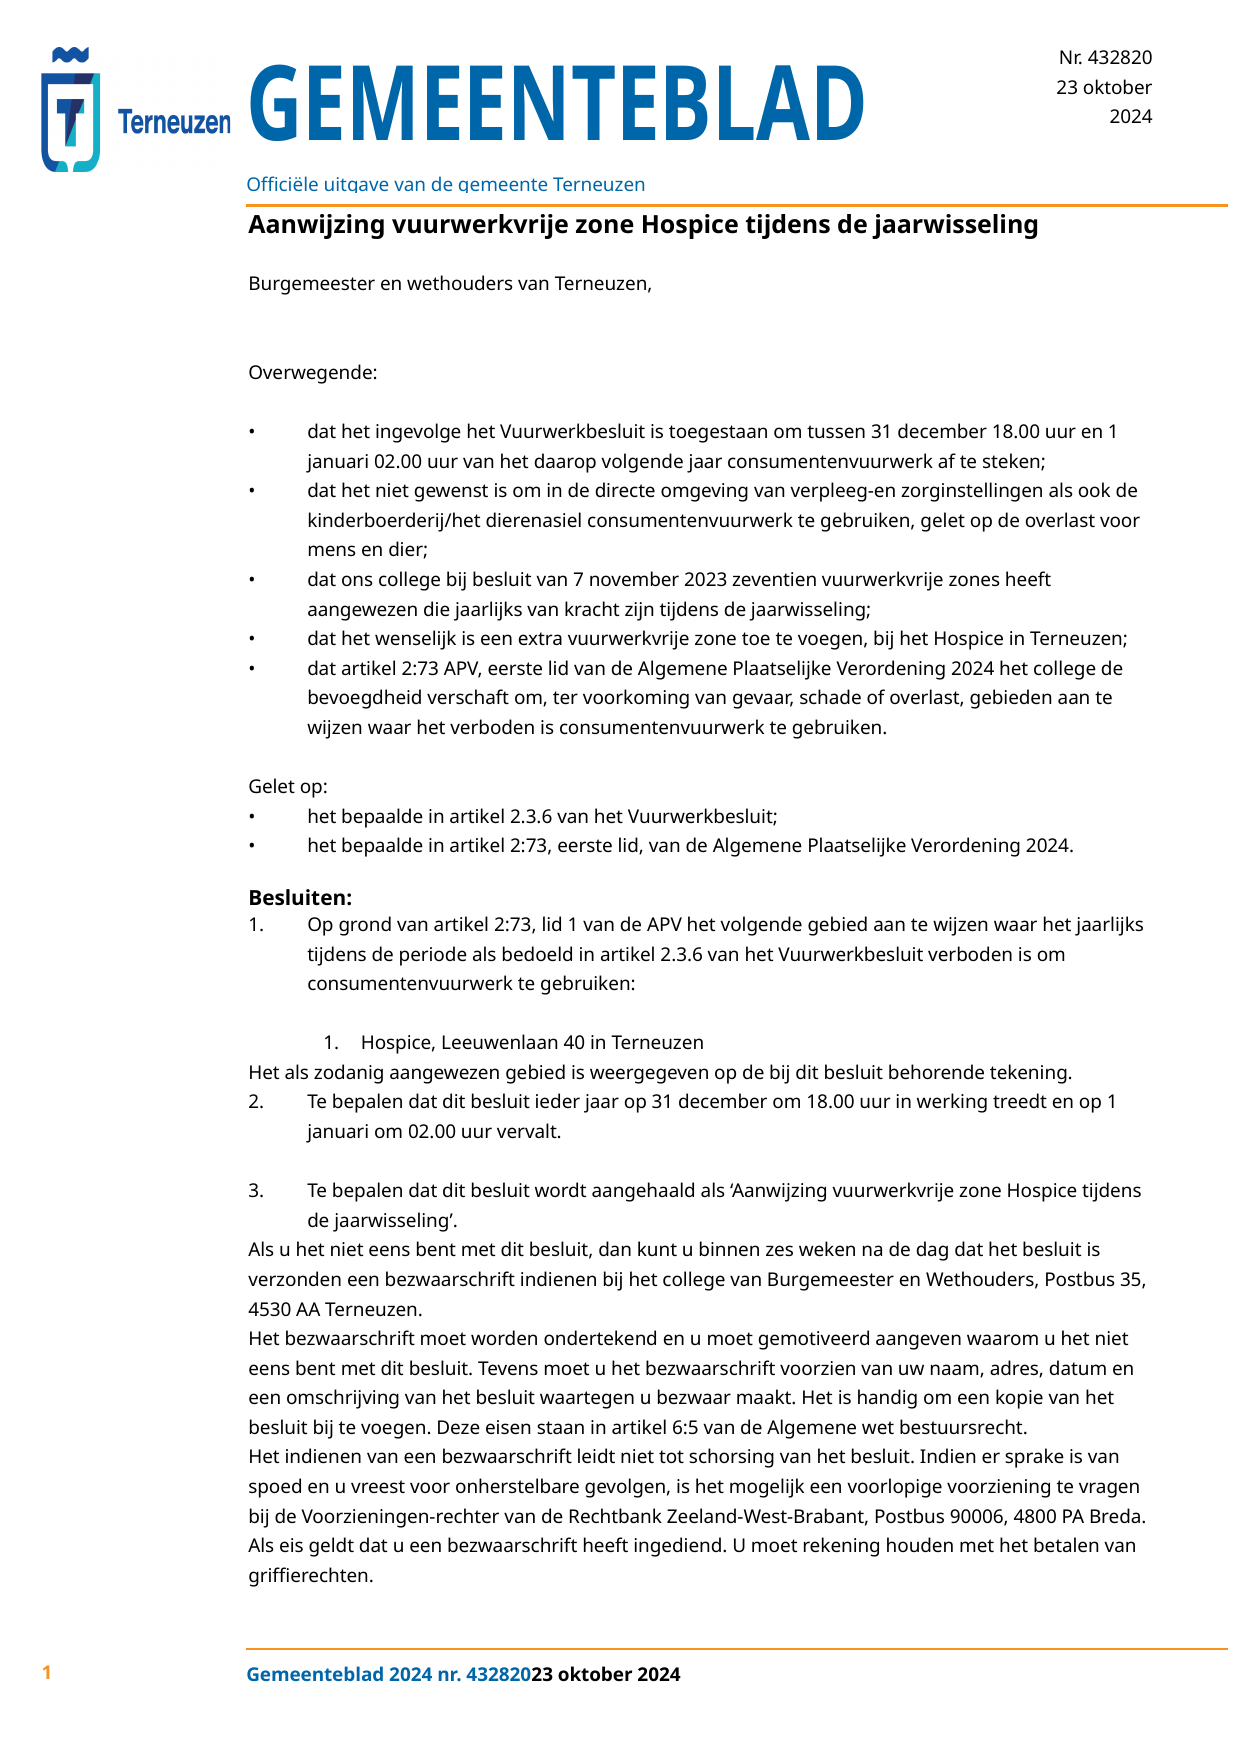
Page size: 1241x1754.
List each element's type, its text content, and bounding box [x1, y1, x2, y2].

text Het als zodanig aangewezen gebied is weergegeven op de bij dit besluit behorende tekening. [248, 1059, 1152, 1085]
text Burgemeester en wethouders van Terneuzen, [248, 270, 1152, 296]
list dat het wenselijk is een extra vuurwerkvrije zone toe te voegen, bij het Hospice in Terneuzen; [248, 625, 1152, 651]
list Op grond van artikel 2:73, lid 1 van de APV het volgende gebied aan te wijzen waar het jaarlijks tijdens de periode als bedoeld in artikel 2.3.6 van het Vuurwerkbesluit verboden is om consumentenvuurwerk te gebruiken: [248, 911, 1152, 996]
text Aanwijzing vuurwerkvrije zone Hospice tijdens de jaarwisseling [248, 207, 1152, 241]
list dat artikel 2:73 APV, eerste lid van de Algemene Plaatselijke Verordening 2024 het college de bevoegdheid verschaft om, ter voorkoming van gevaar, schade of overlast, gebieden aan te wijzen waar het verboden is consumentenvuurwerk te gebruiken. [248, 655, 1152, 740]
list Te bepalen dat dit besluit ieder jaar op 31 december om 18.00 uur in werking treedt en op 1 januari om 02.00 uur vervalt. [248, 1089, 1152, 1144]
list het bepaalde in artikel 2:73, eerste lid, van de Algemene Plaatselijke Verordening 2024. [248, 832, 1152, 858]
list dat het ingevolge het Vuurwerkbesluit is toegestaan om tussen 31 december 18.00 uur en 1 januari 02.00 uur van het daarop volgende jaar consumentenvuurwerk af te steken; [248, 418, 1152, 473]
text Het indienen van een bezwaarschrift leidt niet tot schorsing van het besluit. Indien er sprake is van spoed en u vreest voor onherstelbare gevolgen, is het mogelijk een voorlopige voorziening te vragen bij de Voorzieningen-rechter van de Rechtbank Zeeland-West-Brabant, Postbus 90006, 4800 PA Breda. Als eis geldt dat u een bezwaarschrift heeft ingediend. U moet rekening houden met het betalen van griffierechten. [248, 1444, 1152, 1588]
text Overwegende: [248, 359, 1152, 385]
text Als u het niet eens bent met dit besluit, dan kunt u binnen zes weken na de dag dat het besluit is verzonden een bezwaarschrift indienen bij het college van Burgemeester en Wethouders, Postbus 35, 4530 AA Terneuzen. [248, 1237, 1152, 1322]
text Het bezwaarschrift moet worden ondertekend en u moet gemotiveerd aangeven waarom u het niet eens bent met dit besluit. Tevens moet u het bezwaarschrift voorzien van uw naam, adres, datum en een omschrijving van het besluit waartegen u bezwaar maakt. Het is handig om een kopie van het besluit bij te voegen. Deze eisen staan in artikel 6:5 van de Algemene wet bestuursrecht. [248, 1325, 1152, 1440]
list het bepaalde in artikel 2.3.6 van het Vuurwerkbesluit; [248, 803, 1152, 828]
list dat ons college bij besluit van 7 november 2023 zeventien vuurwerkvrije zones heeft aangewezen die jaarlijks van kracht zijn tijdens de jaarwisseling; [248, 566, 1152, 621]
picture [41, 47, 231, 172]
list Hospice, Leeuwenlaan 40 in Terneuzen [323, 1029, 1152, 1055]
text Gelet op: [248, 773, 1152, 799]
text Besluiten: [248, 883, 1152, 911]
list dat het niet gewenst is om in de directe omgeving van verpleeg-en zorginstellingen als ook de kinderboerderij/het dierenasiel consumentenvuurwerk te gebruiken, gelet op de overlast voor mens en dier; [248, 477, 1152, 562]
list Te bepalen dat dit besluit wordt aangehaald als ‘Aanwijzing vuurwerkvrije zone Hospice tijdens de jaarwisseling’. [248, 1177, 1152, 1233]
